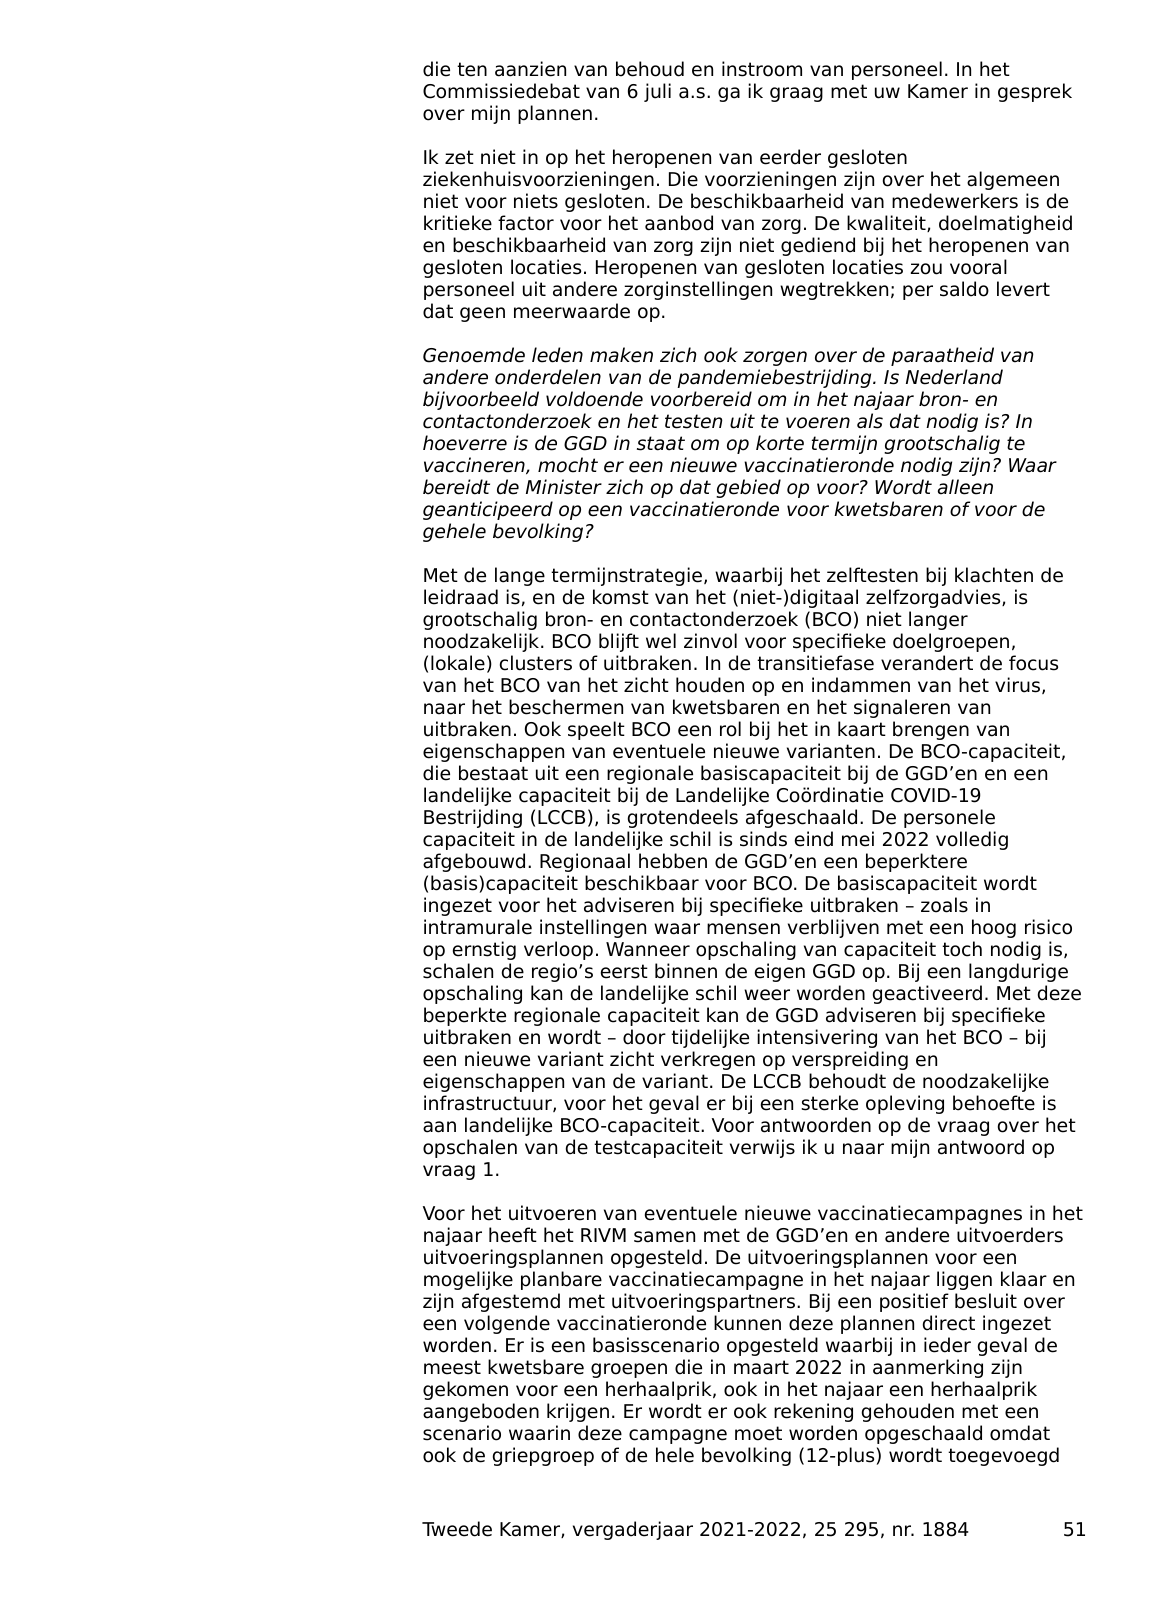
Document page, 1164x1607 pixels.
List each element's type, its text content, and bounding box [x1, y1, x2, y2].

text Voor het uitvoeren van eventuele nieuwe vaccinatiecampagnes in het najaar heeft het RIVM samen met de GGD’en en andere uitvoerders uitvoeringsplannen opgesteld. De uitvoeringsplannen voor een mogelijke planbare vaccinatiecampagne in het najaar liggen klaar en zijn afgestemd met uitvoeringspartners. Bij een positief besluit over een volgende vaccinatieronde kunnen deze plannen direct ingezet worden. Er is een basisscenario opgesteld waarbij in ieder geval de meest kwetsbare groepen die in maart 2022 in aanmerking zijn gekomen voor een herhaalprik, ook in het najaar een herhaalprik aangeboden krijgen. Er wordt er ook rekening gehouden met een scenario waarin deze campagne moet worden opgeschaald omdat ook de griepgroep of de hele bevolking (12-plus) wordt toegevoegd [422, 1203, 1087, 1467]
text Genoemde leden maken zich ook zorgen over de paraatheid van andere onderdelen van de pandemiebestrijding. Is Nederland bijvoorbeeld voldoende voorbereid om in het najaar bron- en contactonderzoek en het testen uit te voeren als dat nodig is? In hoeverre is de GGD in staat om op korte termijn grootschalig te vaccineren, mocht er een nieuwe vaccinatieronde nodig zijn? Waar bereidt de Minister zich op dat gebied op voor? Wordt alleen geanticipeerd op een vaccinatieronde voor kwetsbaren of voor de gehele bevolking? [422, 345, 1087, 543]
text Ik zet niet in op het heropenen van eerder gesloten ziekenhuisvoorzieningen. Die voorzieningen zijn over het algemeen niet voor niets gesloten. De beschikbaarheid van medewerkers is de kritieke factor voor het aanbod van zorg. De kwaliteit, doelmatigheid en beschikbaarheid van zorg zijn niet gediend bij het heropenen van gesloten locaties. Heropenen van gesloten locaties zou vooral personeel uit andere zorginstellingen wegtrekken; per saldo levert dat geen meerwaarde op. [422, 147, 1087, 323]
text Met de lange termijnstrategie, waarbij het zelftesten bij klachten de leidraad is, en de komst van het (niet-)digitaal zelfzorgadvies, is grootschalig bron- en contactonderzoek (BCO) niet langer noodzakelijk. BCO blijft wel zinvol voor specifieke doelgroepen, (lokale) clusters of uitbraken. In de transitiefase verandert de focus van het BCO van het zicht houden op en indammen van het virus, naar het beschermen van kwetsbaren en het signaleren van uitbraken. Ook speelt BCO een rol bij het in kaart brengen van eigenschappen van eventuele nieuwe varianten. De BCO-capaciteit, die bestaat uit een regionale basiscapaciteit bij de GGD’en en een landelijke capaciteit bij de Landelijke Coördinatie COVID-19 Bestrijding (LCCB), is grotendeels afgeschaald. De personele capaciteit in de landelijke schil is sinds eind mei 2022 volledig afgebouwd. Regionaal hebben de GGD’en een beperktere (basis)capaciteit beschikbaar voor BCO. De basiscapaciteit wordt ingezet voor het adviseren bij specifieke uitbraken – zoals in intramurale instellingen waar mensen verblijven met een hoog risico op ernstig verloop. Wanneer opschaling van capaciteit toch nodig is, schalen de regio’s eerst binnen de eigen GGD op. Bij een langdurige opschaling kan de landelijke schil weer worden geactiveerd. Met deze beperkte regionale capaciteit kan de GGD adviseren bij specifieke uitbraken en wordt – door tijdelijke intensivering van het BCO – bij een nieuwe variant zicht verkregen op verspreiding en eigenschappen van de variant. De LCCB behoudt de noodzakelijke infrastructuur, voor het geval er bij een sterke opleving behoefte is aan landelijke BCO-capaciteit. Voor antwoorden op de vraag over het opschalen van de testcapaciteit verwijs ik u naar mijn antwoord op vraag 1. [422, 565, 1087, 1181]
text die ten aanzien van behoud en instroom van personeel. In het Commissiedebat van 6 juli a.s. ga ik graag met uw Kamer in gesprek over mijn plannen. [422, 59, 1087, 125]
